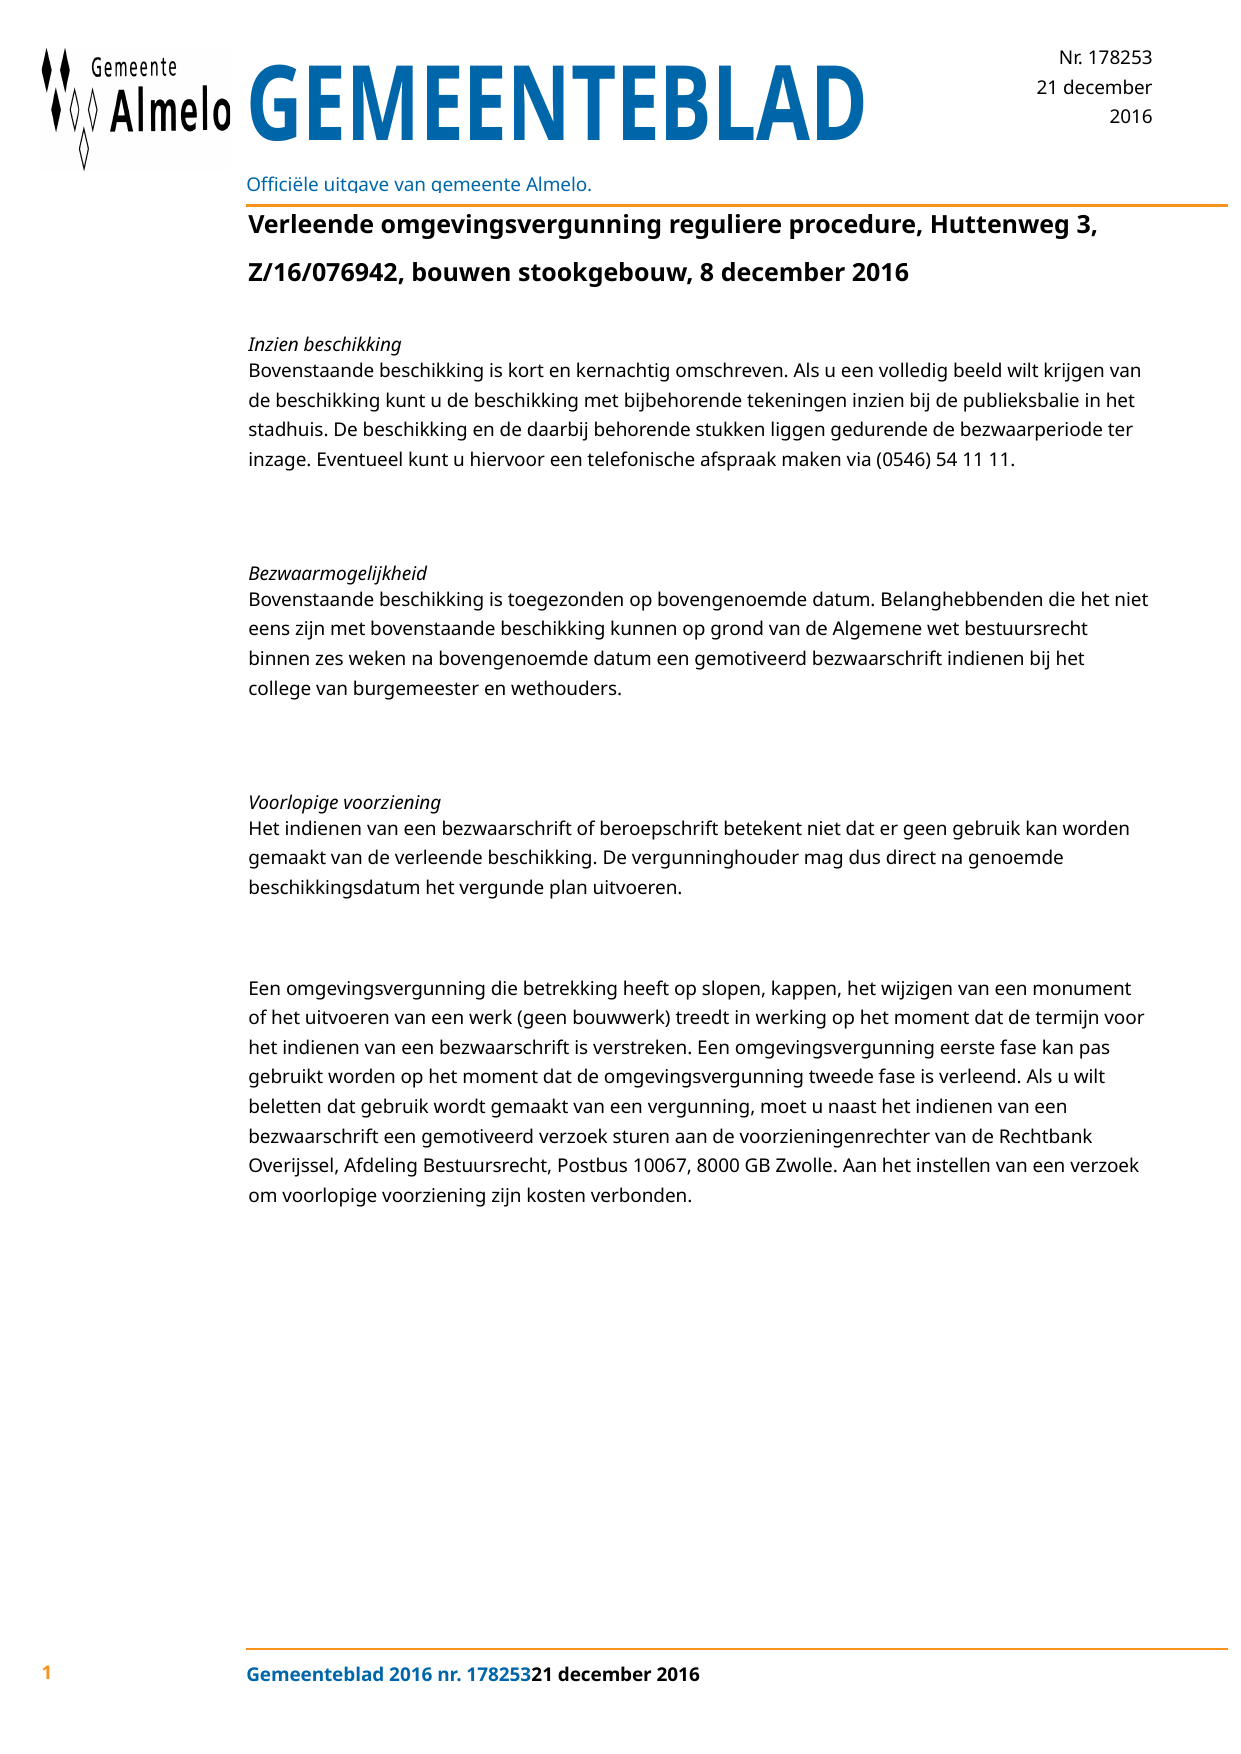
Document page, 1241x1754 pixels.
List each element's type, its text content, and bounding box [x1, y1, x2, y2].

text Voorlopige voorziening [248, 789, 1152, 815]
text Een omgevingsvergunning die betrekking heeft op slopen, kappen, het wijzigen van een monument of het uitvoeren van een werk (geen bouwwerk) treedt in werking op het moment dat de termijn voor het indienen van een bezwaarschrift is verstreken. Een omgevingsvergunning eerste fase kan pas gebruikt worden op het moment dat de omgevingsvergunning tweede fase is verleend. Als u wilt beletten dat gebruik wordt gemaakt van een vergunning, moet u naast het indienen van een bezwaarschrift een gemotiveerd verzoek sturen aan de voorzieningenrechter van de Rechtbank Overijssel, Afdeling Bestuursrecht, Postbus 10067, 8000 GB Zwolle. Aan het instellen van een verzoek om voorlopige voorziening zijn kosten verbonden. [248, 975, 1152, 1208]
text Verleende omgevingsvergunning reguliere procedure, Huttenweg 3, Z/16/076942, bouwen stookgebouw, 8 december 2016 [248, 207, 1152, 288]
text Bovenstaande beschikking is toegezonden op bovengenoemde datum. Belanghebbenden die het niet eens zijn met bovenstaande beschikking kunnen op grond van de Algemene wet bestuursrecht binnen zes weken na bovengenoemde datum een gemotiveerd bezwaarschrift indienen bij het college van burgemeester en wethouders. [248, 586, 1152, 701]
text Inzien beschikking [248, 331, 1152, 357]
picture [41, 47, 231, 172]
text Bovenstaande beschikking is kort en kernachtig omschreven. Als u een volledig beeld wilt krijgen van de beschikking kunt u de beschikking met bijbehorende tekeningen inzien bij de publieksbalie in het stadhuis. De beschikking en de daarbij behorende stukken liggen gedurende de bezwaarperiode ter inzage. Eventueel kunt u hiervoor een telefonische afspraak maken via (0546) 54 11 11. [248, 357, 1152, 472]
text Het indienen van een bezwaarschrift of beroepschrift betekent niet dat er geen gebruik kan worden gemaakt van de verleende beschikking. De vergunninghouder mag dus direct na genoemde beschikkingsdatum het vergunde plan uitvoeren. [248, 815, 1152, 900]
text Bezwaarmogelijkheid [248, 560, 1152, 586]
